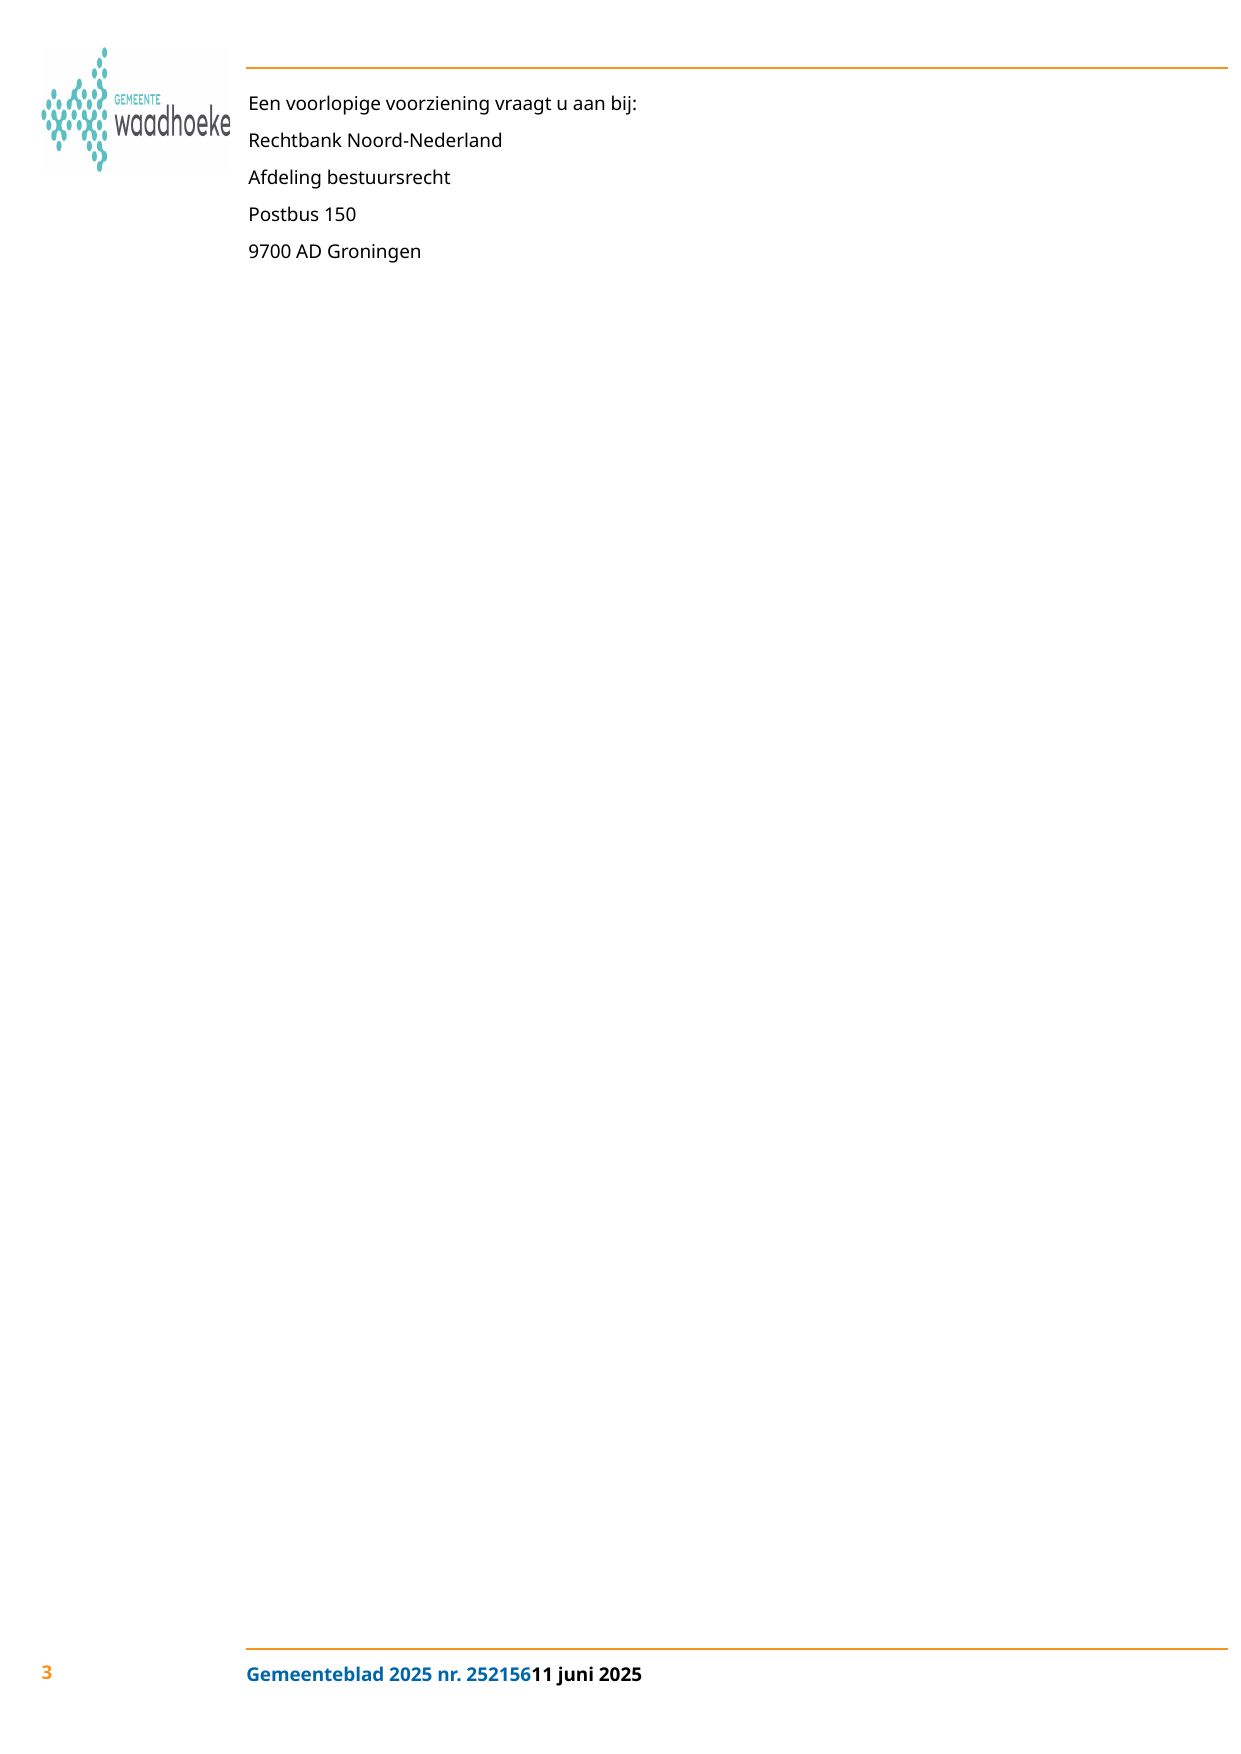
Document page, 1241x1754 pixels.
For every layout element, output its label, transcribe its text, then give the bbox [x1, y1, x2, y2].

text 9700 AD Groningen [248, 243, 1152, 262]
text Afdeling bestuursrecht [248, 169, 1152, 188]
text Rechtbank Noord-Nederland [248, 132, 1152, 151]
text Postbus 150 [248, 206, 1152, 225]
text Een voorlopige voorziening vraagt u aan bij: [248, 95, 1152, 114]
picture [41, 47, 231, 172]
